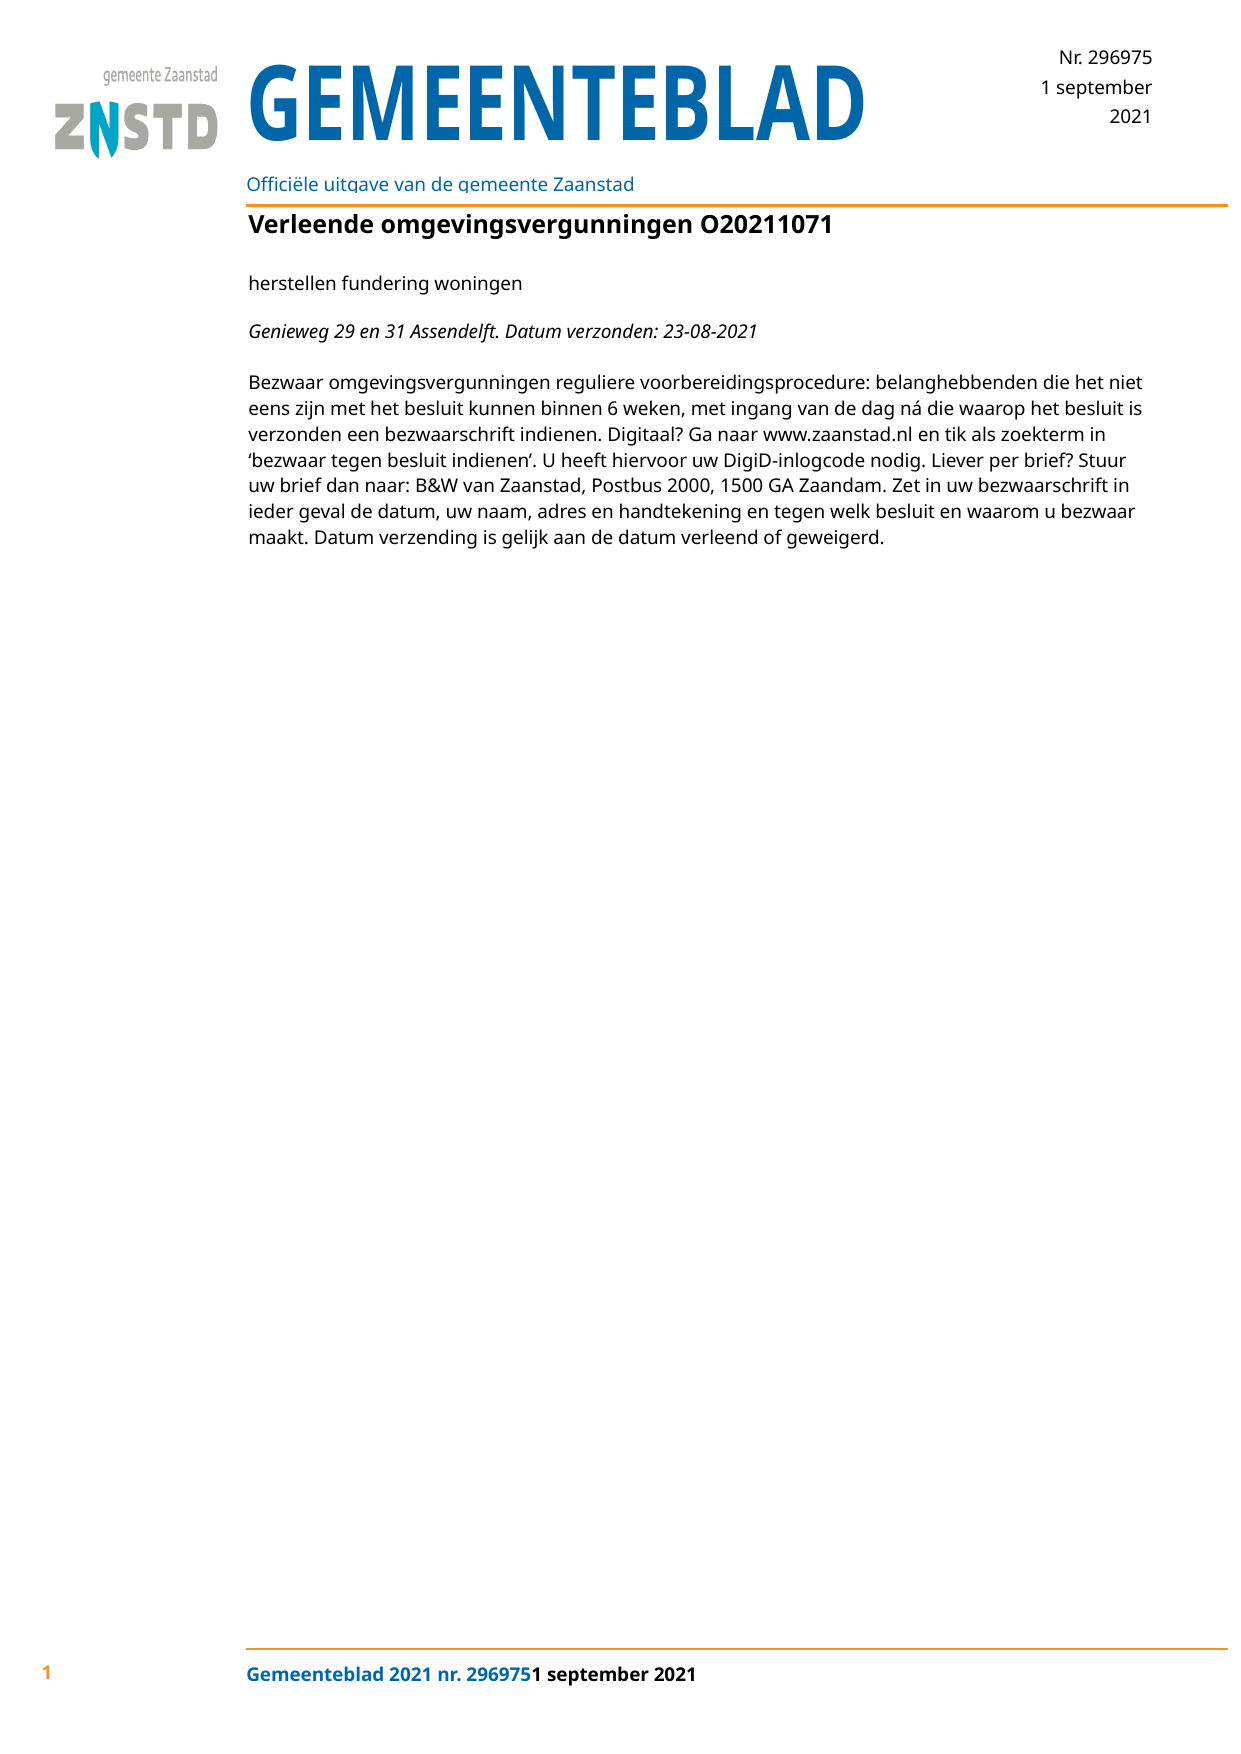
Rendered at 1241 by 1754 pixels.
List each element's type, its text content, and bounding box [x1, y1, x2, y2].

text Verleende omgevingsvergunningen O20211071 [248, 207, 1152, 241]
picture [41, 47, 231, 172]
text herstellen fundering woningen [248, 270, 1152, 296]
text Bezwaar omgevingsvergunningen reguliere voorbereidingsprocedure: belanghebbenden die het niet eens zijn met het besluit kunnen binnen 6 weken, met ingang van de dag ná die waarop het besluit is verzonden een bezwaarschrift indienen. Digitaal? Ga naar www.zaanstad.nl en tik als zoekterm in ‘bezwaar tegen besluit indienen’. U heeft hiervoor uw DigiD-inlogcode nodig. Liever per brief? Stuur uw brief dan naar: B&W van Zaanstad, Postbus 2000, 1500 GA Zaandam. Zet in uw bezwaarschrift in ieder geval de datum, uw naam, adres en handtekening en tegen welk besluit en waarom u bezwaar maakt. Datum verzending is gelijk aan de datum verleend of geweigerd. [248, 369, 1152, 550]
text Genieweg 29 en 31 Assendelft. Datum verzonden: 23-08-2021 [248, 318, 1152, 344]
